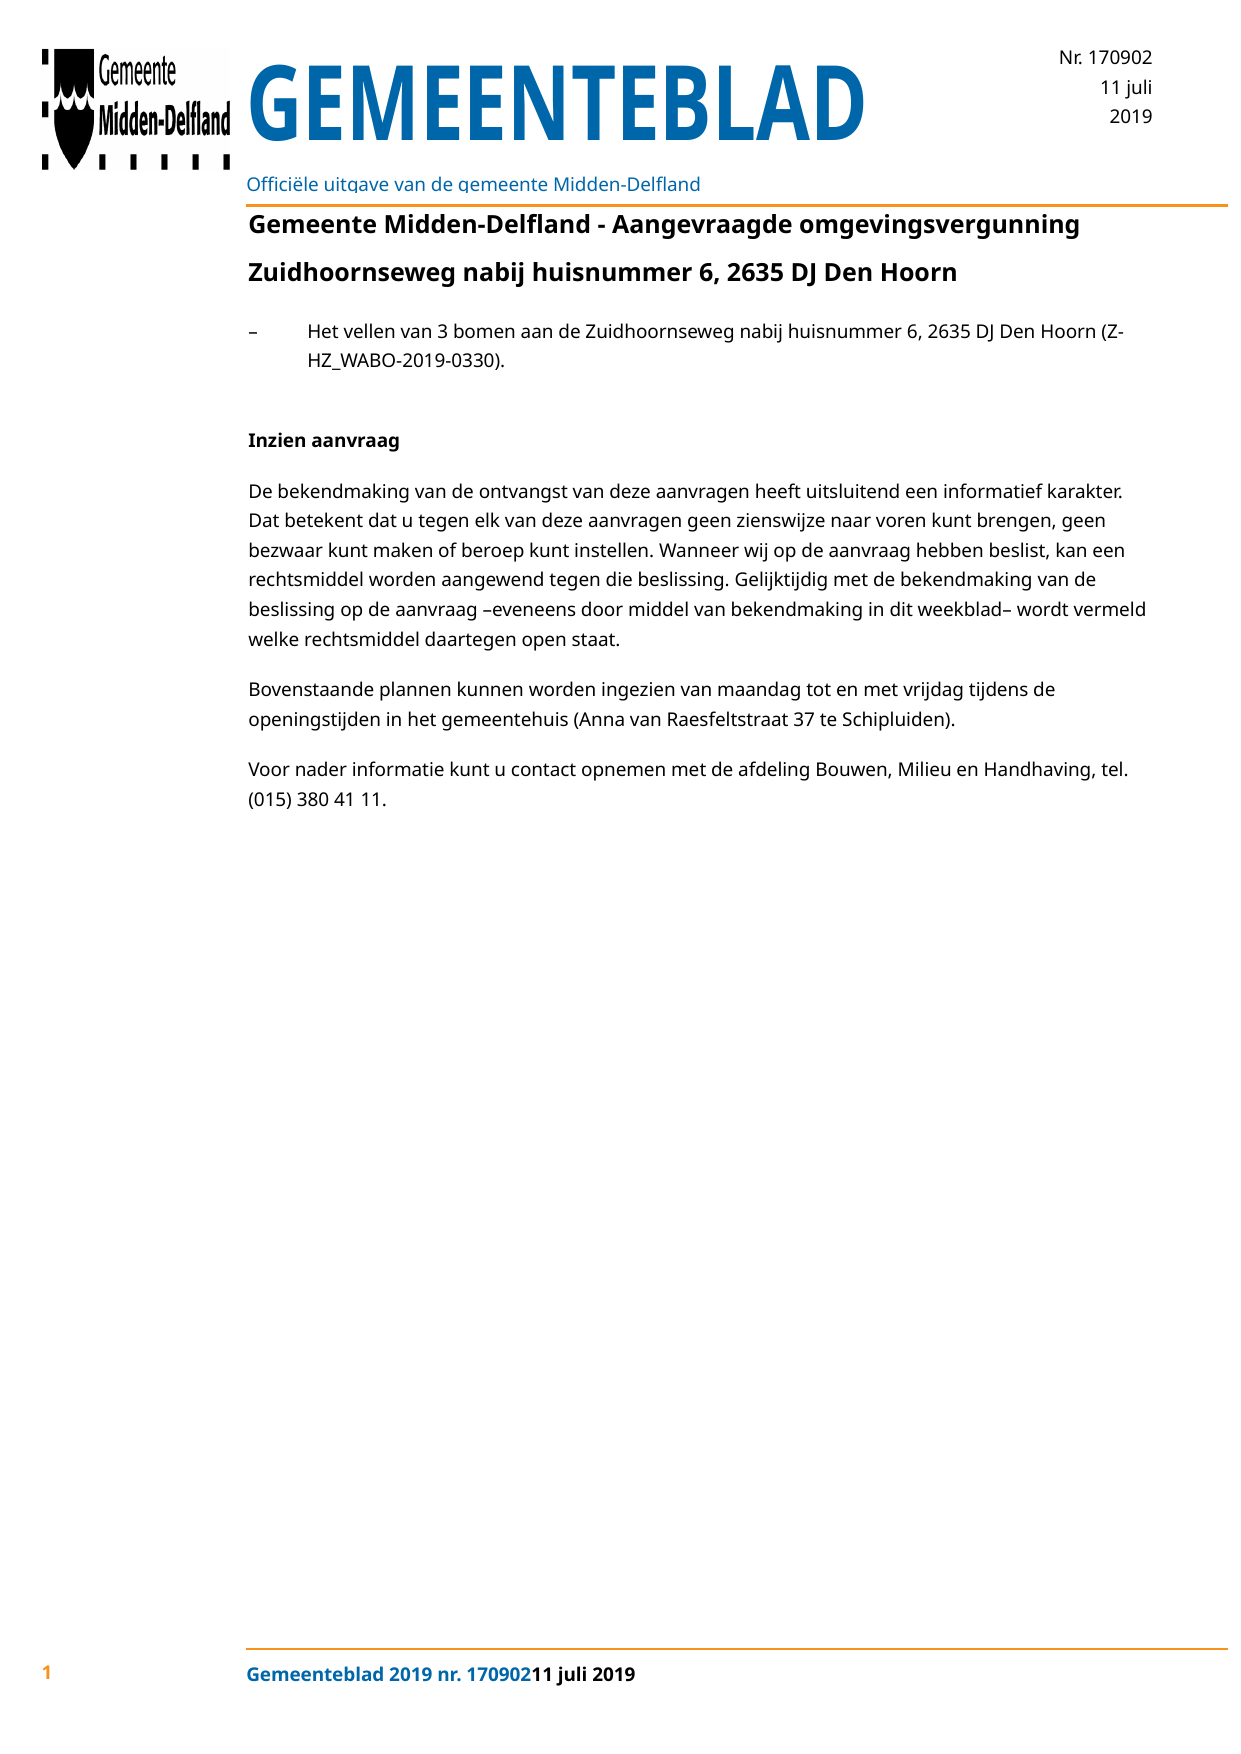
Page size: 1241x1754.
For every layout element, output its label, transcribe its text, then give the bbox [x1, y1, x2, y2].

text Gemeente Midden-Delfland - Aangevraagde omgevingsvergunning Zuidhoornseweg nabij huisnummer 6, 2635 DJ Den Hoorn [248, 207, 1152, 288]
picture [41, 47, 231, 172]
text Voor nader informatie kunt u contact opnemen met de afdeling Bouwen, Milieu en Handhaving, tel. (015) 380 41 11. [248, 756, 1152, 812]
list Het vellen van 3 bomen aan de Zuidhoornseweg nabij huisnummer 6, 2635 DJ Den Hoorn (Z-HZ_WABO-2019-0330). [248, 318, 1152, 373]
text Bovenstaande plannen kunnen worden ingezien van maandag tot en met vrijdag tijdens de openingstijden in het gemeentehuis (Anna van Raesfeltstraat 37 te Schipluiden). [248, 676, 1152, 732]
text Inzien aanvraag [248, 427, 1152, 453]
text De bekendmaking van de ontvangst van deze aanvragen heeft uitsluitend een informatief karakter. Dat betekent dat u tegen elk van deze aanvragen geen zienswijze naar voren kunt brengen, geen bezwaar kunt maken of beroep kunt instellen. Wanneer wij op de aanvraag hebben beslist, kan een rechtsmiddel worden aangewend tegen die beslissing. Gelijktijdig met de bekendmaking van de beslissing op de aanvraag –eveneens door middel van bekendmaking in dit weekblad– wordt vermeld welke rechtsmiddel daartegen open staat. [248, 478, 1152, 652]
